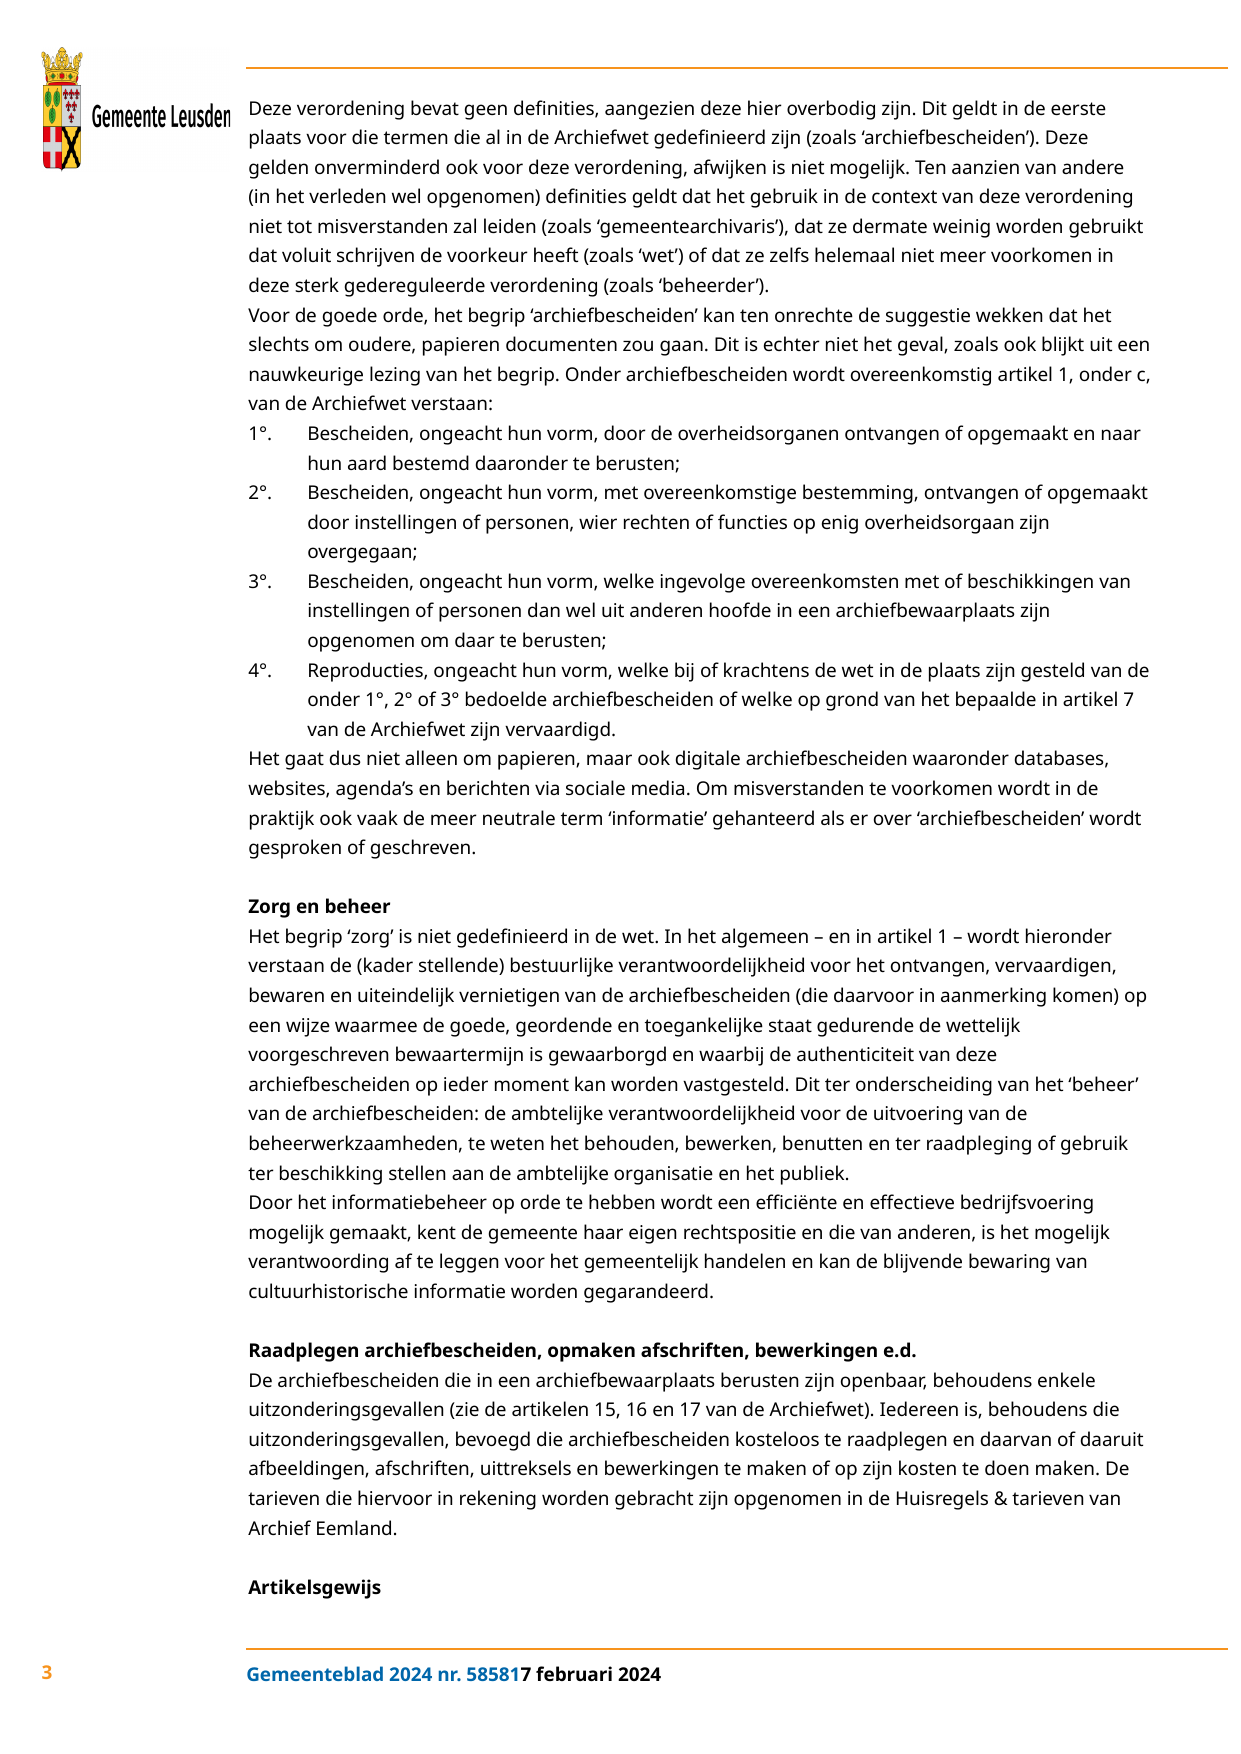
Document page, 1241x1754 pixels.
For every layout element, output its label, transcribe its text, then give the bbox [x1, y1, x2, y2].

text Het gaat dus niet alleen om papieren, maar ook digitale archiefbescheiden waaronder databases, websites, agenda’s en berichten via sociale media. Om misverstanden te voorkomen wordt in de praktijk ook vaak de meer neutrale term ‘informatie’ gehanteerd als er over ‘archiefbescheiden’ wordt gesproken of geschreven. [248, 746, 1152, 860]
text Door het informatiebeheer op orde te hebben wordt een efficiënte en effectieve bedrijfsvoering mogelijk gemaakt, kent de gemeente haar eigen rechtspositie en die van anderen, is het mogelijk verantwoording af te leggen voor het gemeentelijk handelen en kan de blijvende bewaring van cultuurhistorische informatie worden gegarandeerd. [248, 1189, 1152, 1304]
text Raadplegen archiefbescheiden, opmaken afschriften, bewerkingen e.d. [248, 1337, 1152, 1363]
text De archiefbescheiden die in een archiefbewaarplaats berusten zijn openbaar, behoudens enkele uitzonderingsgevallen (zie de artikelen 15, 16 en 17 van de Archiefwet). Iedereen is, behoudens die uitzonderingsgevallen, bevoegd die archiefbescheiden kosteloos te raadplegen en daarvan of daaruit afbeeldingen, afschriften, uittreksels en bewerkingen te maken of op zijn kosten te doen maken. De tarieven die hiervoor in rekening worden gebracht zijn opgenomen in de Huisregels & tarieven van Archief Eemland. [248, 1367, 1152, 1541]
text Deze verordening bevat geen definities, aangezien deze hier overbodig zijn. Dit geldt in de eerste plaats voor die termen die al in de Archiefwet gedefinieerd zijn (zoals ‘archiefbescheiden’). Deze gelden onverminderd ook voor deze verordening, afwijken is niet mogelijk. Ten aanzien van andere (in het verleden wel opgenomen) definities geldt dat het gebruik in de context van deze verordening niet tot misverstanden zal leiden (zoals ‘gemeentearchivaris’), dat ze dermate weinig worden gebruikt dat voluit schrijven de voorkeur heeft (zoals ‘wet’) of dat ze zelfs helemaal niet meer voorkomen in deze sterk gedereguleerde verordening (zoals ‘beheerder’). [248, 95, 1152, 298]
picture [41, 47, 231, 172]
list Bescheiden, ongeacht hun vorm, welke ingevolge overeenkomsten met of beschikkingen van instellingen of personen dan wel uit anderen hoofde in een archiefbewaarplaats zijn opgenomen om daar te berusten; [248, 568, 1152, 653]
text Zorg en beheer [248, 893, 1152, 919]
list Bescheiden, ongeacht hun vorm, door de overheidsorganen ontvangen of opgemaakt en naar hun aard bestemd daaronder te berusten; [248, 420, 1152, 476]
text Artikelsgewijs [248, 1574, 1152, 1600]
text Het begrip ‘zorg’ is niet gedefinieerd in de wet. In het algemeen – en in artikel 1 – wordt hieronder verstaan de (kader stellende) bestuurlijke verantwoordelijkheid voor het ontvangen, vervaardigen, bewaren en uiteindelijk vernietigen van de archiefbescheiden (die daarvoor in aanmerking komen) op een wijze waarmee de goede, geordende en toegankelijke staat gedurende de wettelijk voorgeschreven bewaartermijn is gewaarborgd en waarbij de authenticiteit van deze archiefbescheiden op ieder moment kan worden vastgesteld. Dit ter onderscheiding van het ‘beheer’ van de archiefbescheiden: de ambtelijke verantwoordelijkheid voor de uitvoering van de beheerwerkzaamheden, te weten het behouden, bewerken, benutten en ter raadpleging of gebruik ter beschikking stellen aan de ambtelijke organisatie en het publiek. [248, 923, 1152, 1186]
list Reproducties, ongeacht hun vorm, welke bij of krachtens de wet in de plaats zijn gesteld van de onder 1°, 2° of 3° bedoelde archiefbescheiden of welke op grond van het bepaalde in artikel 7 van de Archiefwet zijn vervaardigd. [248, 657, 1152, 742]
list Bescheiden, ongeacht hun vorm, met overeenkomstige bestemming, ontvangen of opgemaakt door instellingen of personen, wier rechten of functies op enig overheidsorgaan zijn overgegaan; [248, 479, 1152, 564]
text Voor de goede orde, het begrip ‘archiefbescheiden’ kan ten onrechte de suggestie wekken dat het slechts om oudere, papieren documenten zou gaan. Dit is echter niet het geval, zoals ook blijkt uit een nauwkeurige lezing van het begrip. Onder archiefbescheiden wordt overeenkomstig artikel 1, onder c, van de Archiefwet verstaan: [248, 302, 1152, 416]
